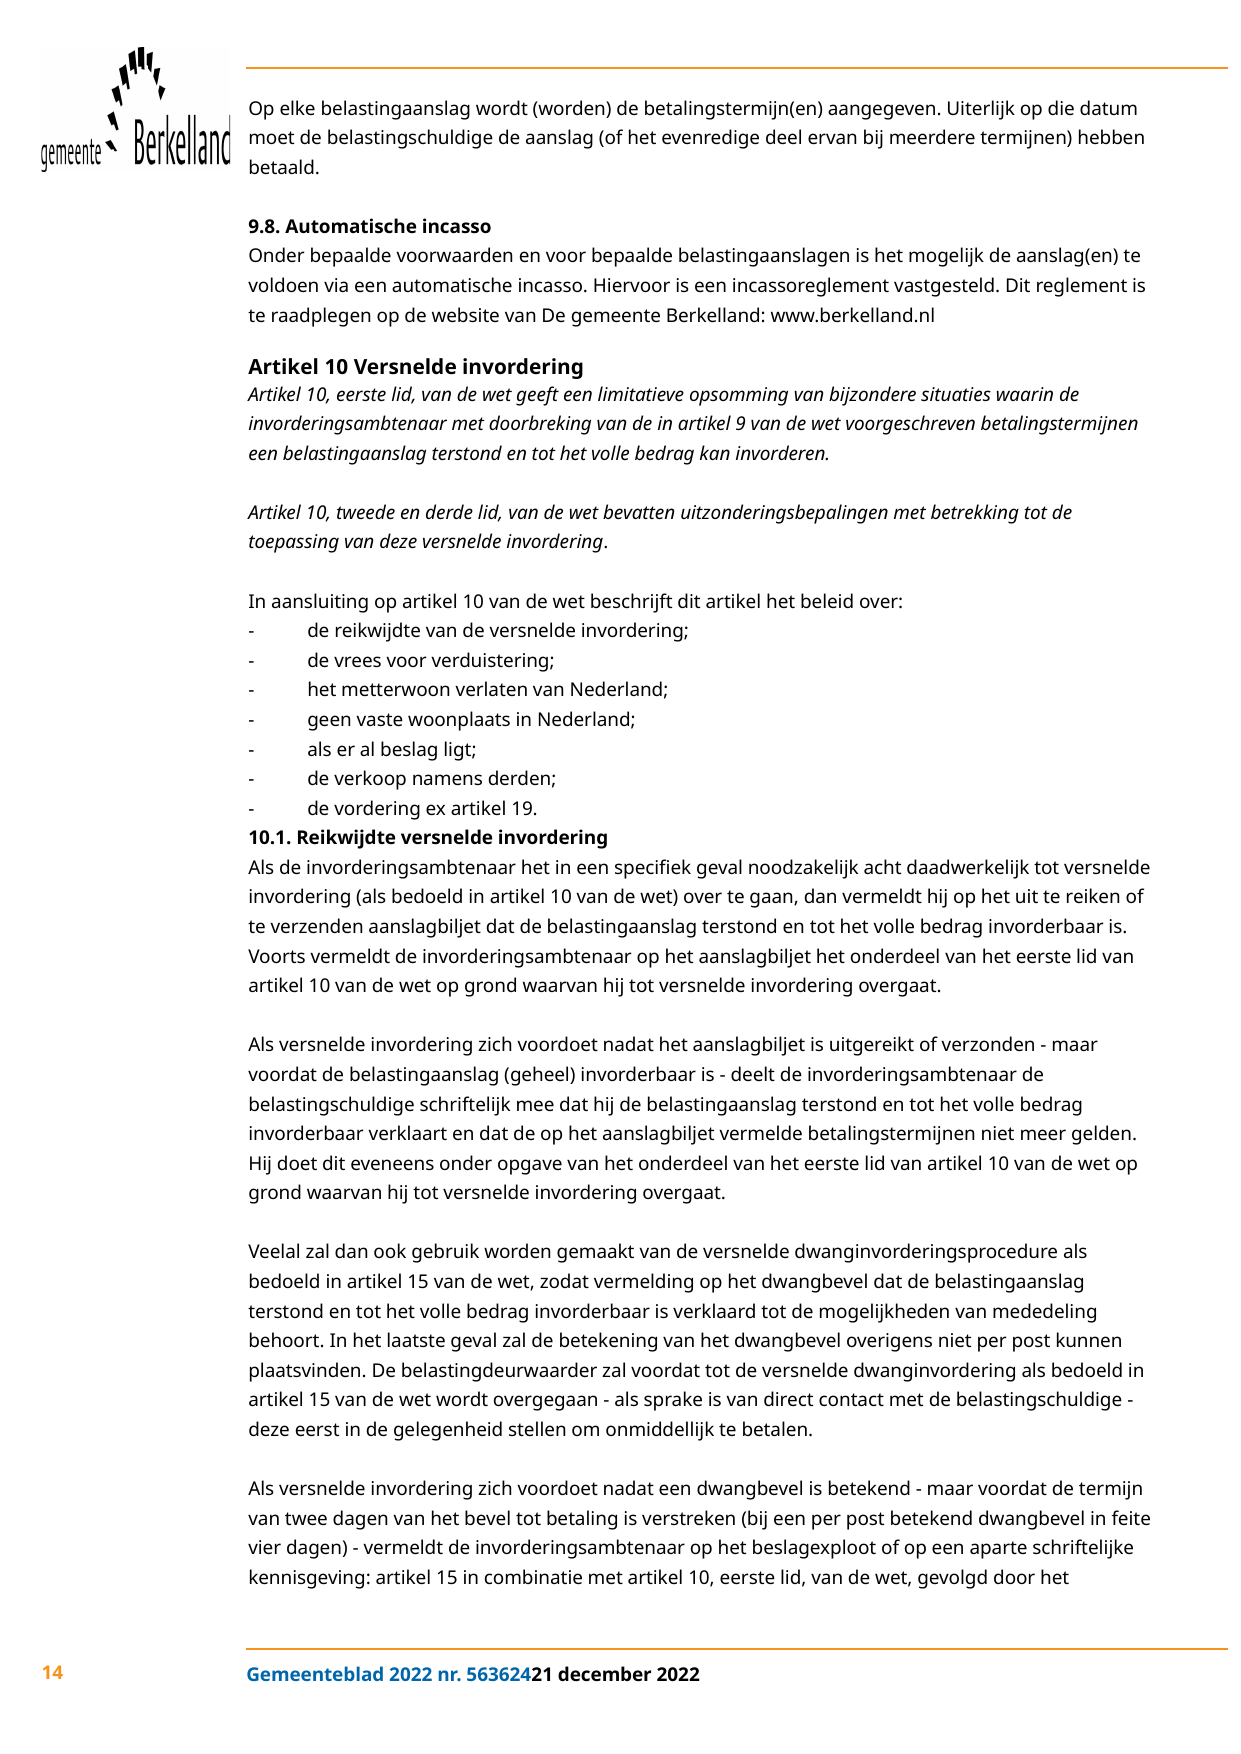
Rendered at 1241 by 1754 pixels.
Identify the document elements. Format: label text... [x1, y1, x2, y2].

text 10.1. Reikwijdte versnelde invordering [248, 824, 1152, 850]
list de reikwijdte van de versnelde invordering; [248, 617, 1152, 643]
text Artikel 10, eerste lid, van de wet geeft een limitatieve opsomming van bijzondere situaties waarin de invorderingsambtenaar met doorbreking van de in artikel 9 van de wet voorgeschreven betalingstermijnen een belastingaanslag terstond en tot het volle bedrag kan invorderen. [248, 381, 1152, 466]
text Als de invorderingsambtenaar het in een specifiek geval noodzakelijk acht daadwerkelijk tot versnelde invordering (als bedoeld in artikel 10 van de wet) over te gaan, dan vermeldt hij op het uit te reiken of te verzenden aanslagbiljet dat de belastingaanslag terstond en tot het volle bedrag invorderbaar is. Voorts vermeldt de invorderingsambtenaar op het aanslagbiljet het onderdeel van het eerste lid van artikel 10 van de wet op grond waarvan hij tot versnelde invordering overgaat. [248, 854, 1152, 998]
text Onder bepaalde voorwaarden en voor bepaalde belastingaanslagen is het mogelijk de aanslag(en) te voldoen via een automatische incasso. Hiervoor is een incassoreglement vastgesteld. Dit reglement is te raadplegen op de website van De gemeente Berkelland: www.berkelland.nl [248, 243, 1152, 328]
picture [41, 47, 231, 172]
list geen vaste woonplaats in Nederland; [248, 706, 1152, 732]
list de verkoop namens derden; [248, 765, 1152, 791]
list als er al beslag ligt; [248, 736, 1152, 761]
text Op elke belastingaanslag wordt (worden) de betalingstermijn(en) aangegeven. Uiterlijk op die datum moet de belastingschuldige de aanslag (of het evenredige deel ervan bij meerdere termijnen) hebben betaald. [248, 95, 1152, 180]
text Artikel 10 Versnelde invordering [248, 352, 1152, 381]
list de vrees voor verduistering; [248, 647, 1152, 673]
list het metterwoon verlaten van Nederland; [248, 677, 1152, 702]
text Als versnelde invordering zich voordoet nadat het aanslagbiljet is uitgereikt of verzonden - maar voordat de belastingaanslag (geheel) invorderbaar is - deelt de invorderingsambtenaar de belastingschuldige schriftelijk mee dat hij de belastingaanslag terstond en tot het volle bedrag invorderbaar verklaart en dat de op het aanslagbiljet vermelde betalingstermijnen niet meer gelden. Hij doet dit eveneens onder opgave van het onderdeel van het eerste lid van artikel 10 van de wet op grond waarvan hij tot versnelde invordering overgaat. [248, 1032, 1152, 1205]
text In aansluiting op artikel 10 van de wet beschrijft dit artikel het beleid over: [248, 588, 1152, 613]
list de vordering ex artikel 19. [248, 795, 1152, 821]
text 9.8. Automatische incasso [248, 213, 1152, 239]
text Veelal zal dan ook gebruik worden gemaakt van de versnelde dwanginvorderingsprocedure als bedoeld in artikel 15 van de wet, zodat vermelding op het dwangbevel dat de belastingaanslag terstond en tot het volle bedrag invorderbaar is verklaard tot de mogelijkheden van mededeling behoort. In het laatste geval zal de betekening van het dwangbevel overigens niet per post kunnen plaatsvinden. De belastingdeurwaarder zal voordat tot de versnelde dwanginvordering als bedoeld in artikel 15 van de wet wordt overgegaan - als sprake is van direct contact met de belastingschuldige - deze eerst in de gelegenheid stellen om onmiddellijk te betalen. [248, 1239, 1152, 1442]
text Als versnelde invordering zich voordoet nadat een dwangbevel is betekend - maar voordat de termijn van twee dagen van het bevel tot betaling is verstreken (bij een per post betekend dwangbevel in feite vier dagen) - vermeldt de invorderingsambtenaar op het beslagexploot of op een aparte schriftelijke kennisgeving: artikel 15 in combinatie met artikel 10, eerste lid, van de wet, gevolgd door het [248, 1475, 1152, 1590]
text Artikel 10, tweede en derde lid, van de wet bevatten uitzonderingsbepalingen met betrekking tot de toepassing van deze versnelde invordering. [248, 499, 1152, 554]
